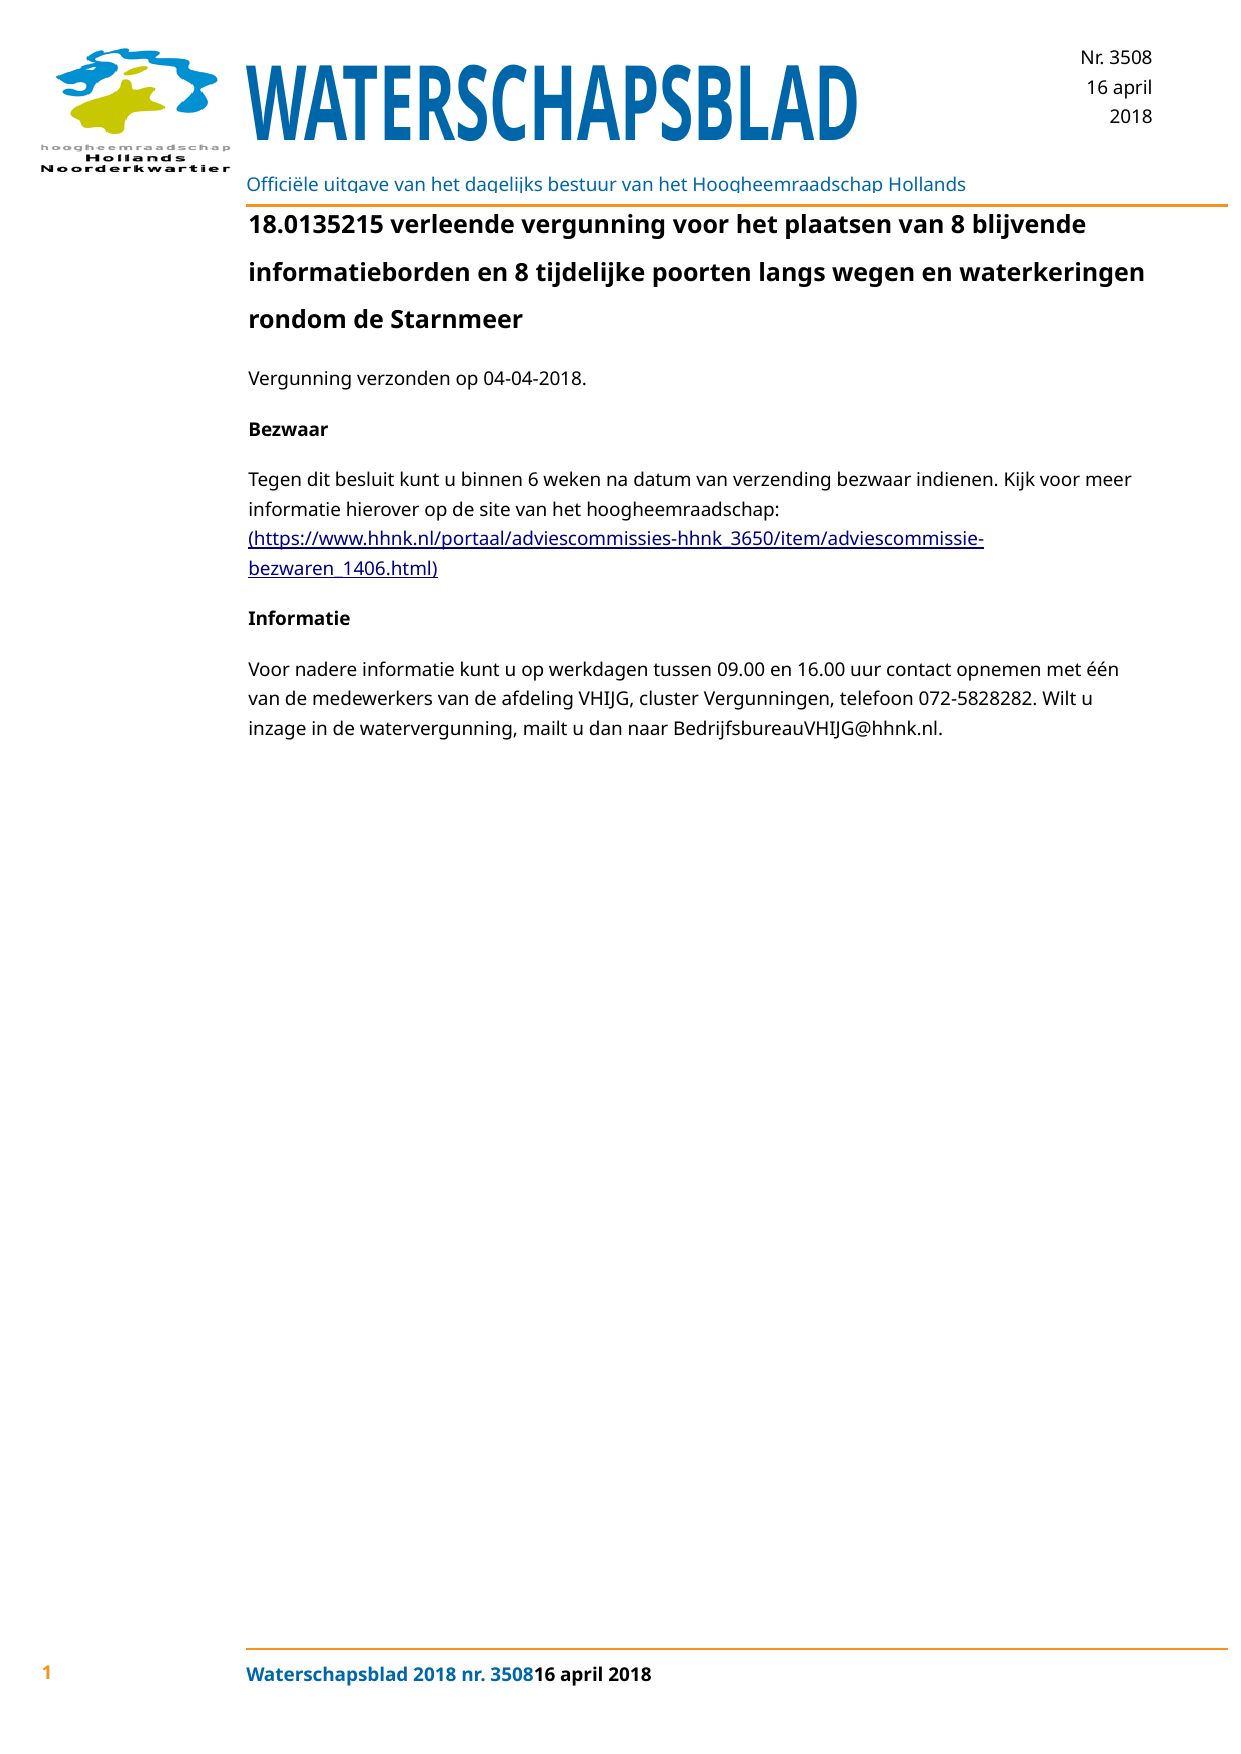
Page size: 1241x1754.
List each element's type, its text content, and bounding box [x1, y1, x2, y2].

text Informatie [248, 606, 1152, 631]
text 18.0135215 verleende vergunning voor het plaatsen van 8 blijvende informatieborden en 8 tijdelijke poorten langs wegen en waterkeringen rondom de Starnmeer [248, 207, 1152, 336]
text Tegen dit besluit kunt u binnen 6 weken na datum van verzending bezwaar indienen. Kijk voor meer informatie hierover op de site van het hoogheemraadschap: (https://www.hhnk.nl/portaal/adviescommissies-hhnk_3650/item/adviescommissie-bezwaren_1406.html) [248, 466, 1152, 581]
text Vergunning verzonden op 04-04-2018. [248, 366, 1152, 391]
picture [41, 47, 231, 172]
text Voor nadere informatie kunt u op werkdagen tussen 09.00 en 16.00 uur contact opnemen met één van de medewerkers van de afdeling VHIJG, cluster Vergunningen, telefoon 072-5828282. Wilt u inzage in de watervergunning, mailt u dan naar BedrijfsbureauVHIJG@hhnk.nl. [248, 656, 1152, 741]
text Bezwaar [248, 416, 1152, 442]
